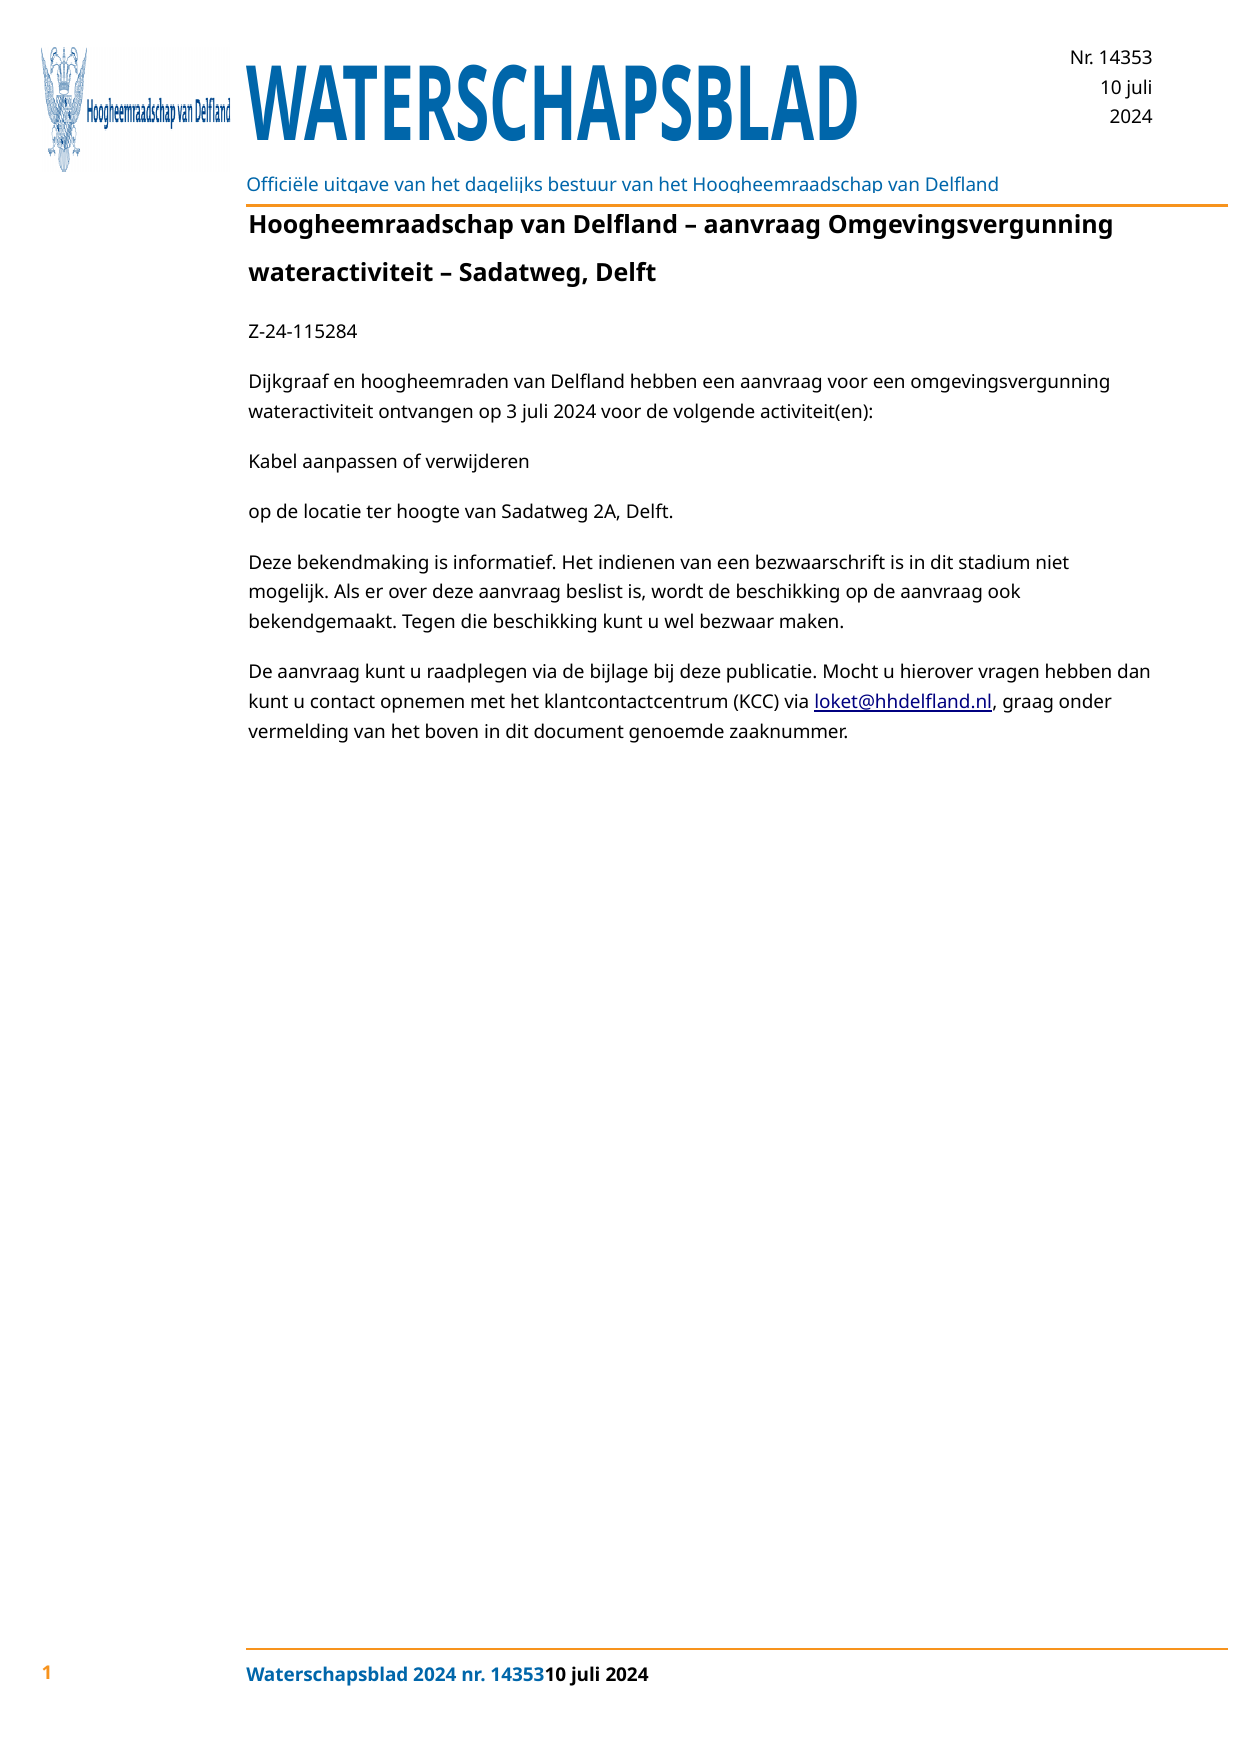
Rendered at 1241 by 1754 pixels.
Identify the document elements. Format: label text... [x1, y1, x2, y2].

text Deze bekendmaking is informatief. Het indienen van een bezwaarschrift is in dit stadium niet mogelijk. Als er over deze aanvraag beslist is, wordt de beschikking op de aanvraag ook bekendgemaakt. Tegen die beschikking kunt u wel bezwaar maken. [248, 549, 1152, 634]
text Kabel aanpassen of verwijderen [248, 448, 1152, 474]
text op de locatie ter hoogte van Sadatweg 2A, Delft. [248, 499, 1152, 524]
text Z-24-115284 [248, 318, 1152, 344]
text Dijkgraaf en hoogheemraden van Delfland hebben een aanvraag voor een omgevingsvergunning wateractiviteit ontvangen op 3 juli 2024 voor de volgende activiteit(en): [248, 368, 1152, 424]
text Hoogheemraadschap van Delfland – aanvraag Omgevingsvergunning wateractiviteit – Sadatweg, Delft [248, 207, 1152, 288]
picture [41, 47, 231, 172]
text De aanvraag kunt u raadplegen via de bijlage bij deze publicatie. Mocht u hierover vragen hebben dan kunt u contact opnemen met het klantcontactcentrum (KCC) via loket@hhdelfland.nl, graag onder vermelding van het boven in dit document genoemde zaaknummer. [248, 659, 1152, 744]
